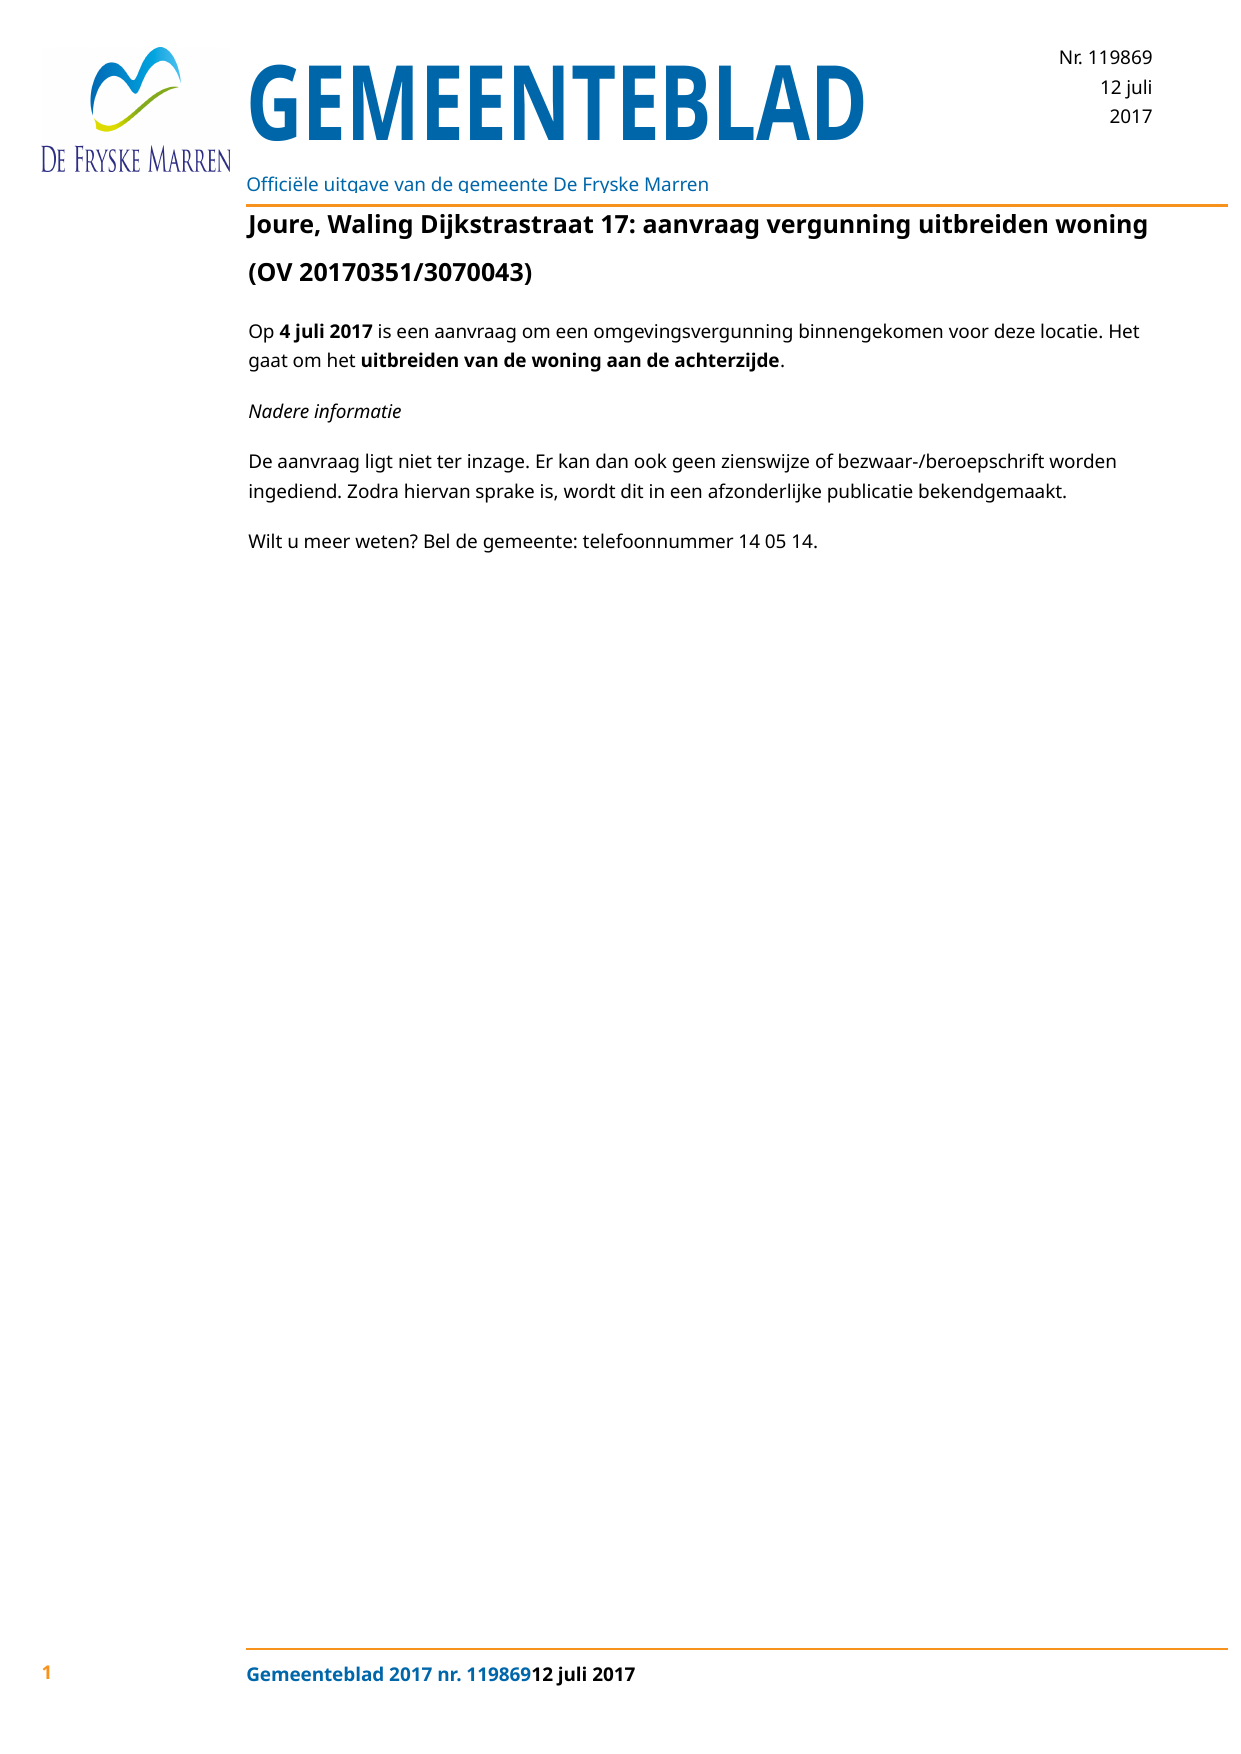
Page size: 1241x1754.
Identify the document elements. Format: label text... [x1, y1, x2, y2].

text Wilt u meer weten? Bel de gemeente: telefoonnummer 14 05 14. [248, 528, 1152, 554]
text Joure, Waling Dijkstrastraat 17: aanvraag vergunning uitbreiden woning (OV 20170351/3070043) [248, 207, 1152, 288]
text Nadere informatie [248, 398, 1152, 424]
text De aanvraag ligt niet ter inzage. Er kan dan ook geen zienswijze of bezwaar-/beroepschrift worden ingediend. Zodra hiervan sprake is, wordt dit in een afzonderlijke publicatie bekendgemaakt. [248, 448, 1152, 504]
text Op 4 juli 2017 is een aanvraag om een omgevingsvergunning binnengekomen voor deze locatie. Het gaat om het uitbreiden van de woning aan de achterzijde. [248, 318, 1152, 373]
picture [41, 47, 231, 172]
